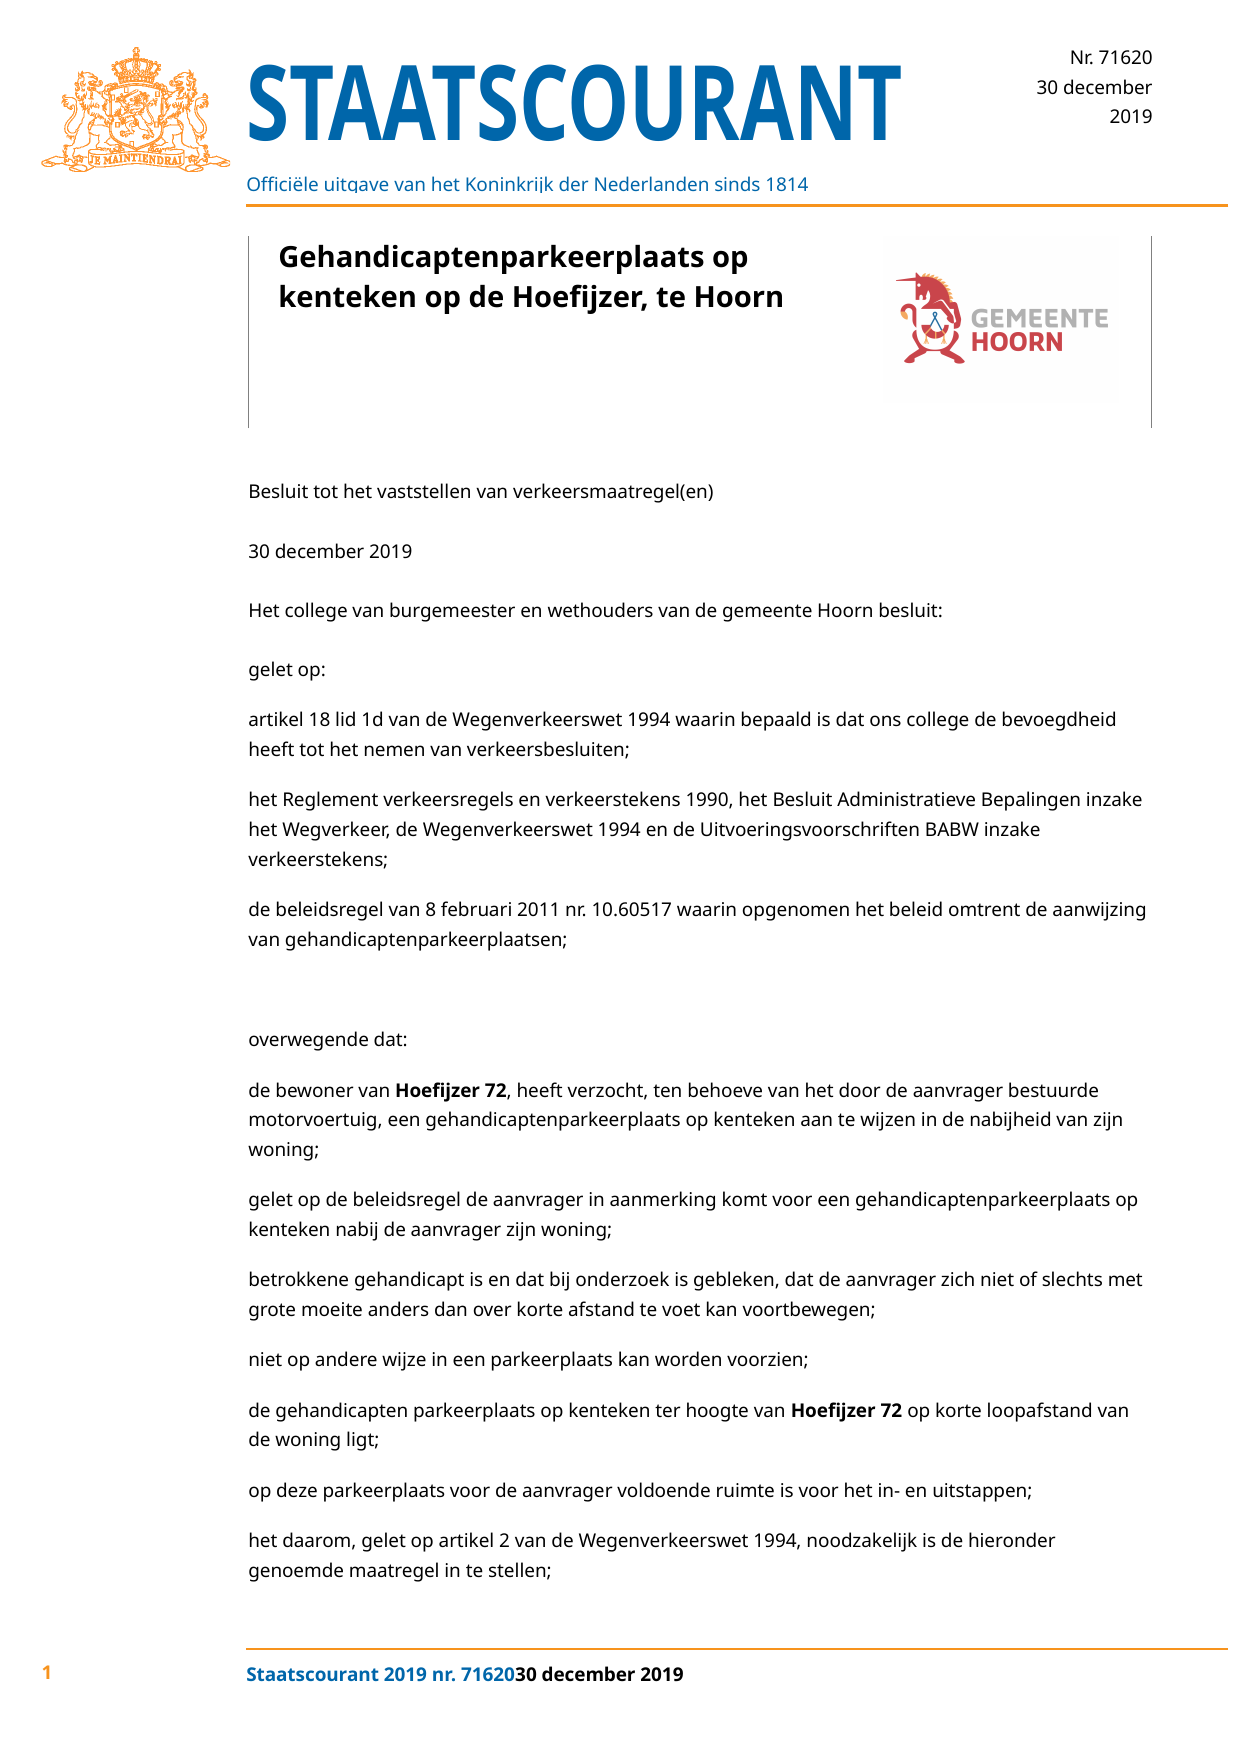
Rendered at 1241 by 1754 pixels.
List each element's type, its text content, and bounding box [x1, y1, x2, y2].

text de bewoner van Hoefijzer 72, heeft verzocht, ten behoeve van het door de aanvrager bestuurde motorvoertuig, een gehandicaptenparkeerplaats op kenteken aan te wijzen in de nabijheid van zijn woning; [248, 1077, 1152, 1162]
text niet op andere wijze in een parkeerplaats kan worden voorzien; [248, 1347, 1152, 1372]
text de beleidsregel van 8 februari 2011 nr. 10.60517 waarin opgenomen het beleid omtrent de aanwijzing van gehandicaptenparkeerplaatsen; [248, 896, 1152, 952]
text betrokkene gehandicapt is en dat bij onderzoek is gebleken, dat de aanvrager zich niet of slechts met grote moeite anders dan over korte afstand te voet kan voortbewegen; [248, 1267, 1152, 1322]
text gelet op: [248, 656, 1152, 682]
picture [41, 47, 231, 172]
text artikel 18 lid 1d van de Wegenverkeerswet 1994 waarin bepaald is dat ons college de bevoegdheid heeft tot het nemen van verkeersbesluiten; [248, 707, 1152, 762]
table_header Gehandicaptenparkeerplaats op kenteken op de Hoefijzer, te Hoorn [249, 236, 850, 428]
text de gehandicapten parkeerplaats op kenteken ter hoogte van Hoefijzer 72 op korte loopafstand van de woning ligt; [248, 1397, 1152, 1452]
picture [882, 236, 1119, 403]
text het Reglement verkeersregels en verkeerstekens 1990, het Besluit Administratieve Bepalingen inzake het Wegverkeer, de Wegenverkeerswet 1994 en de Uitvoeringsvoorschriften BABW inzake verkeerstekens; [248, 787, 1152, 872]
text op deze parkeerplaats voor de aanvrager voldoende ruimte is voor het in- en uitstappen; [248, 1477, 1152, 1503]
text het daarom, gelet op artikel 2 van de Wegenverkeerswet 1994, noodzakelijk is de hieronder genoemde maatregel in te stellen; [248, 1527, 1152, 1583]
text overwegende dat: [248, 1027, 1152, 1052]
text 30 december 2019 [248, 538, 1152, 564]
text Het college van burgemeester en wethouders van de gemeente Hoorn besluit: [248, 597, 1152, 623]
text gelet op de beleidsregel de aanvrager in aanmerking komt voor een gehandicaptenparkeerplaats op kenteken nabij de aanvrager zijn woning; [248, 1187, 1152, 1242]
text Besluit tot het vaststellen van verkeersmaatregel(en) [248, 479, 1152, 504]
table_header [850, 236, 1151, 428]
